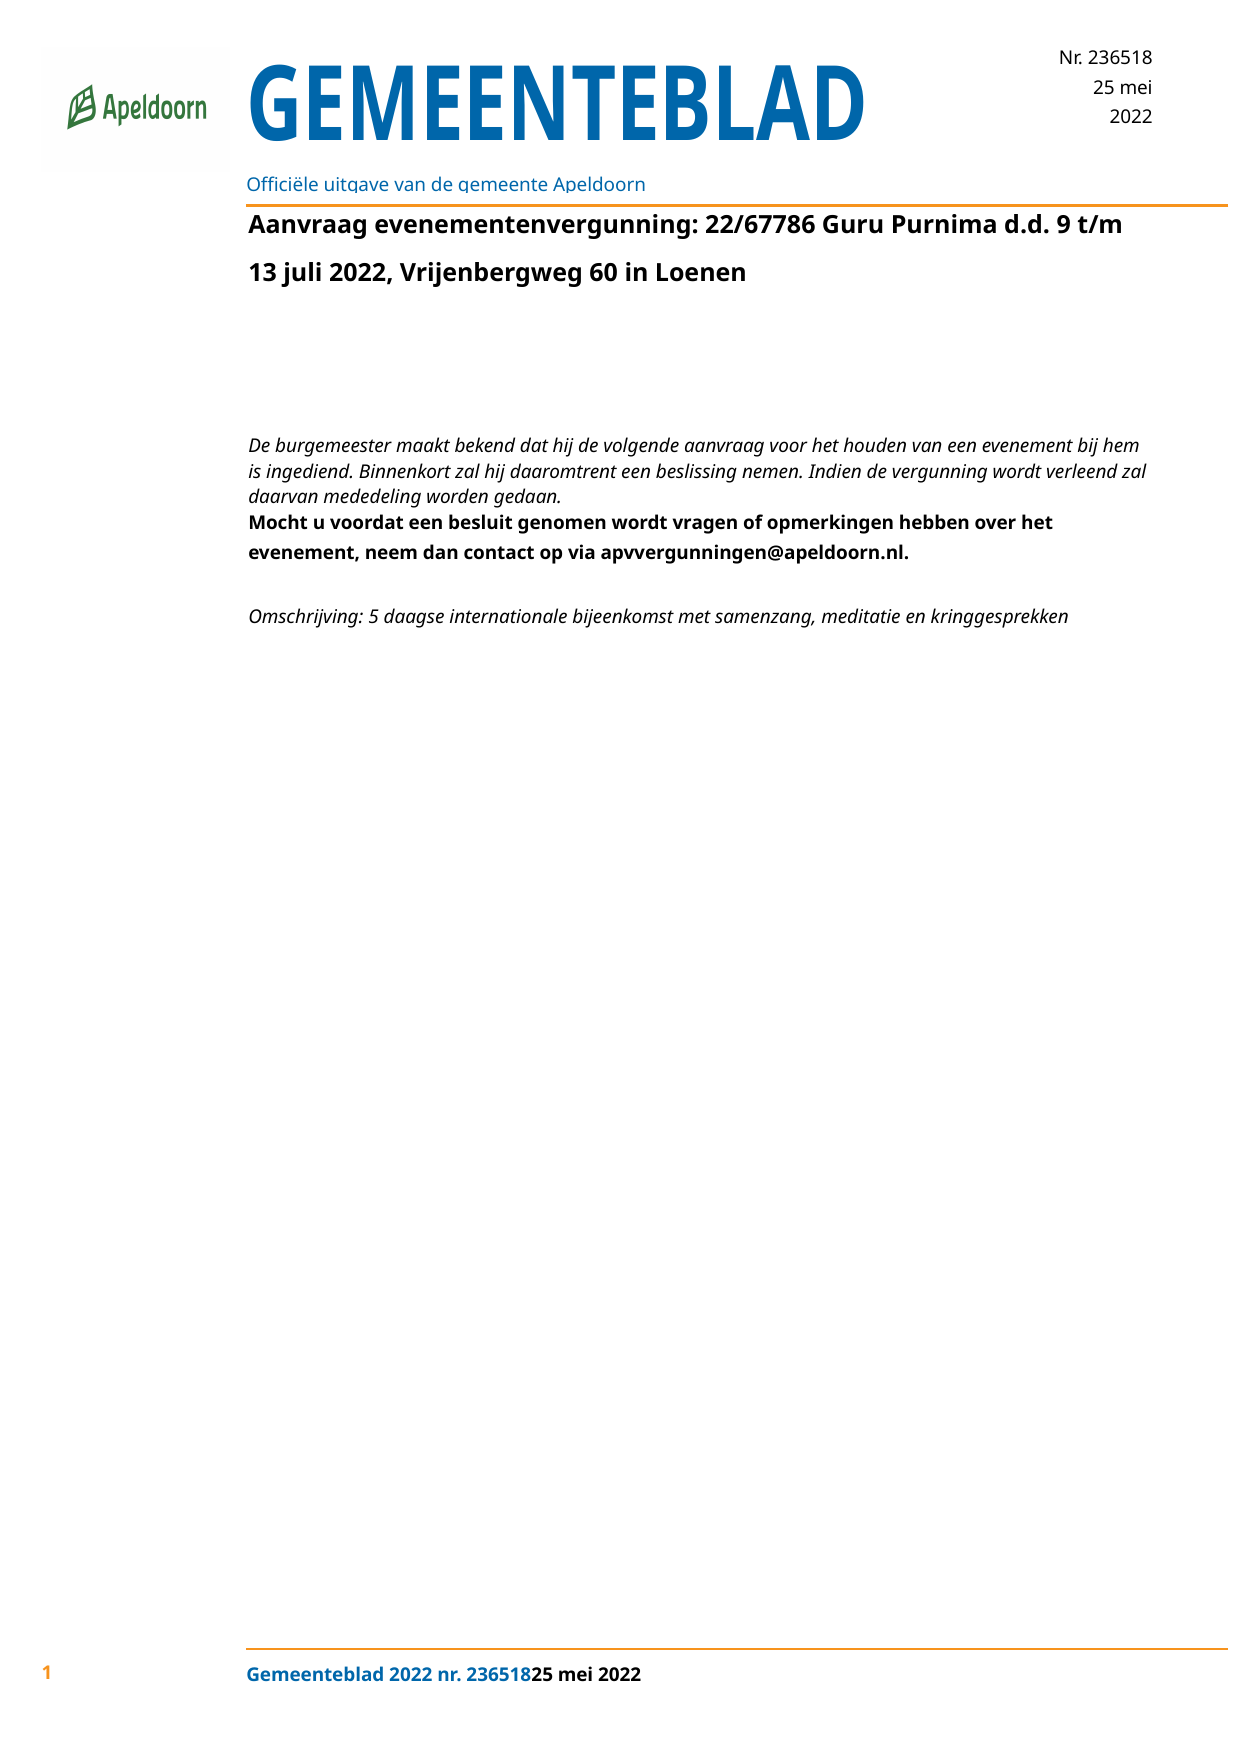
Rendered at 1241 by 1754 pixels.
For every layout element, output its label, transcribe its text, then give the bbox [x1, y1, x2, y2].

text Mocht u voordat een besluit genomen wordt vragen of opmerkingen hebben over het evenement, neem dan contact op via apvvergunningen@apeldoorn.nl. [248, 509, 1152, 565]
text Aanvraag evenementenvergunning: 22/67786 Guru Purnima d.d. 9 t/m 13 juli 2022, Vrijenbergweg 60 in Loenen [248, 207, 1152, 288]
text De burgemeester maakt bekend dat hij de volgende aanvraag voor het houden van een evenement bij hem is ingediend. Binnenkort zal hij daaromtrent een beslissing nemen. Indien de vergunning wordt verleend zal daarvan mededeling worden gedaan. [248, 432, 1152, 509]
picture [41, 47, 231, 172]
text Omschrijving: 5 daagse internationale bijeenkomst met samenzang, meditatie en kringgesprekken [248, 603, 1152, 629]
